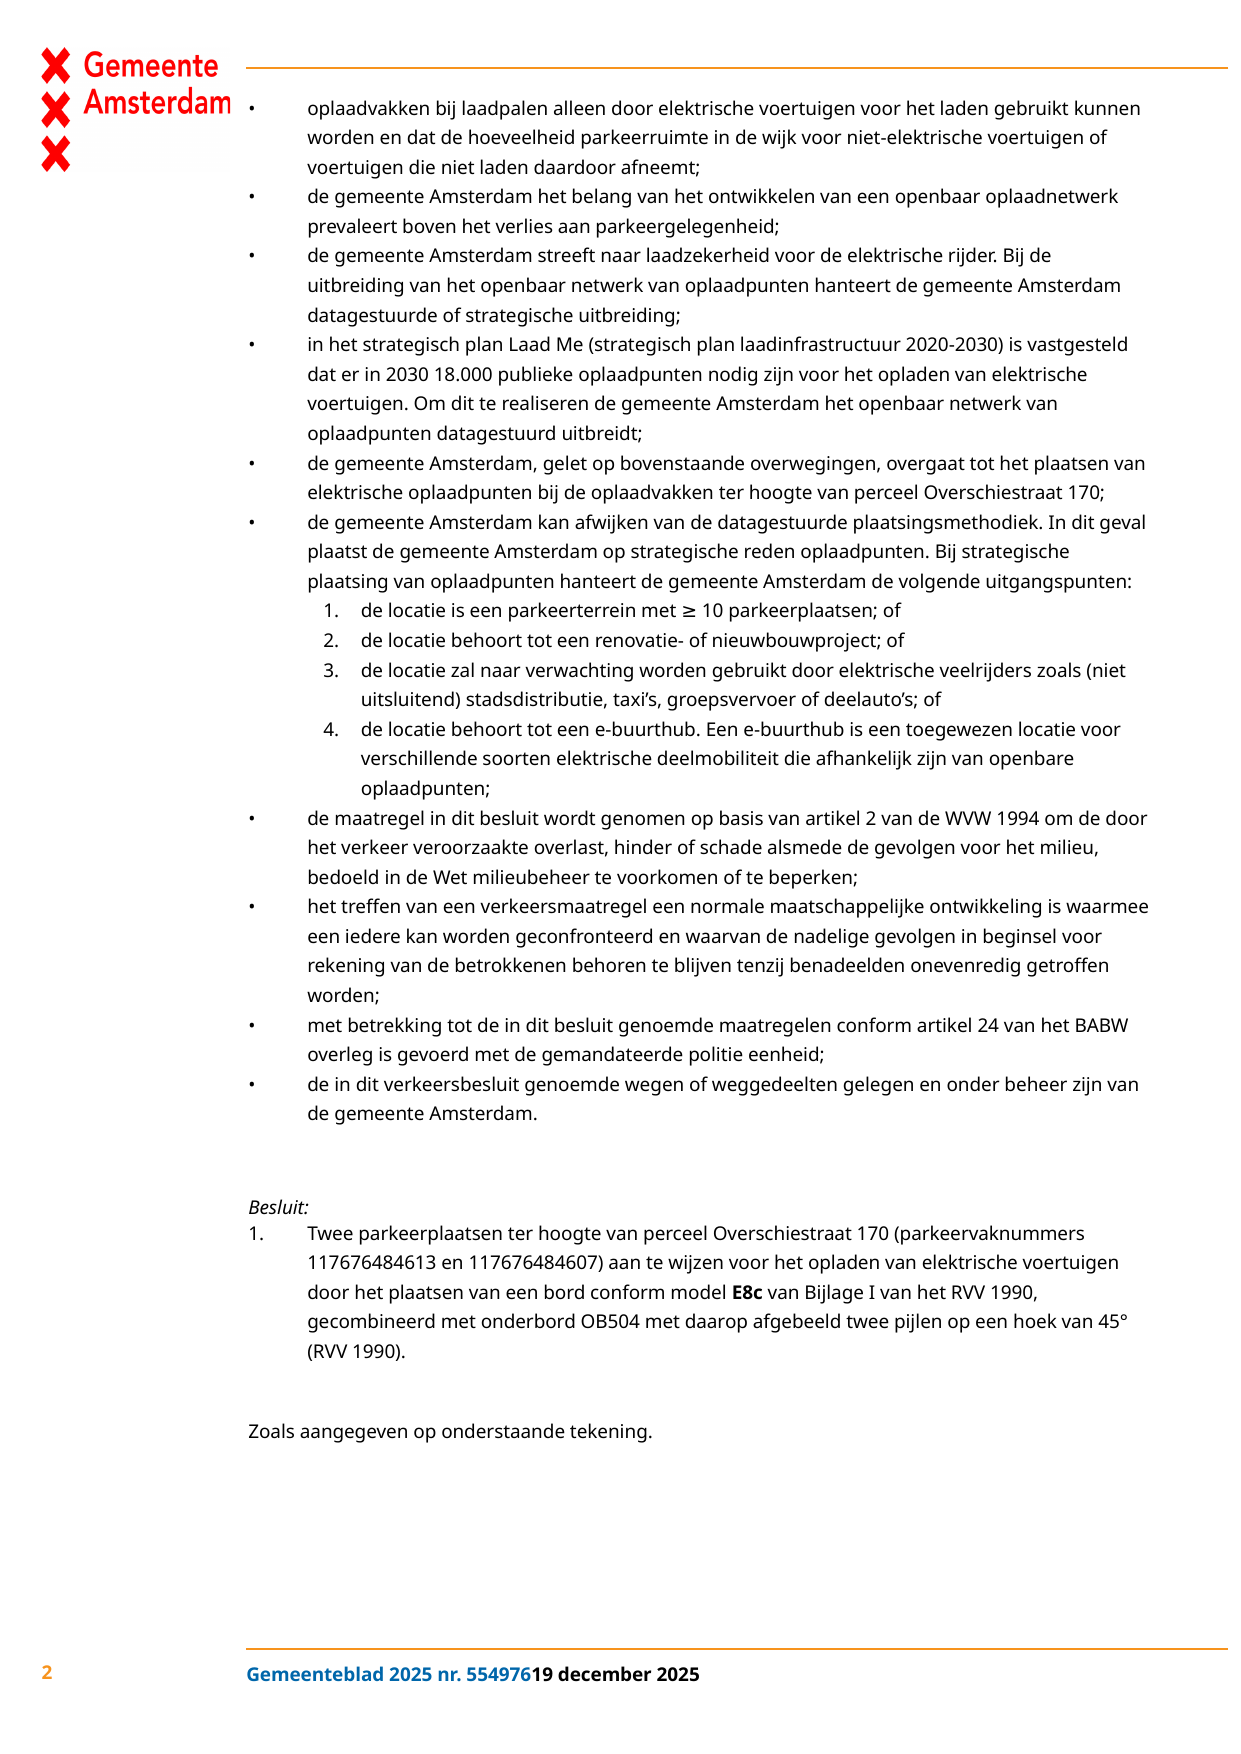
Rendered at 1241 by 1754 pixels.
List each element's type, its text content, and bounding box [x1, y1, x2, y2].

list de gemeente Amsterdam het belang van het ontwikkelen van een openbaar oplaadnetwerk prevaleert boven het verlies aan parkeergelegenheid; [248, 183, 1152, 239]
list de locatie zal naar verwachting worden gebruikt door elektrische veelrijders zoals (niet uitsluitend) stadsdistributie, taxi’s, groepsvervoer of deelauto’s; of [323, 657, 1152, 712]
text Besluit: [248, 1194, 1152, 1220]
text Zoals aangegeven op onderstaande tekening. [248, 1418, 1152, 1444]
list de in dit verkeersbesluit genoemde wegen of weggedeelten gelegen en onder beheer zijn van de gemeente Amsterdam. [248, 1071, 1152, 1126]
list het treffen van een verkeersmaatregel een normale maatschappelijke ontwikkeling is waarmee een iedere kan worden geconfronteerd en waarvan de nadelige gevolgen in beginsel voor rekening van de betrokkenen behoren te blijven tenzij benadeelden onevenredig getroffen worden; [248, 893, 1152, 1008]
picture [41, 47, 231, 172]
list oplaadvakken bij laadpalen alleen door elektrische voertuigen voor het laden gebruikt kunnen worden en dat de hoeveelheid parkeerruimte in de wijk voor niet-elektrische voertuigen of voertuigen die niet laden daardoor afneemt; [248, 95, 1152, 180]
list in het strategisch plan Laad Me (strategisch plan laadinfrastructuur 2020-2030) is vastgesteld dat er in 2030 18.000 publieke oplaadpunten nodig zijn voor het opladen van elektrische voertuigen. Om dit te realiseren de gemeente Amsterdam het openbaar netwerk van oplaadpunten datagestuurd uitbreidt; [248, 331, 1152, 446]
list met betrekking tot de in dit besluit genoemde maatregelen conform artikel 24 van het BABW overleg is gevoerd met de gemandateerde politie eenheid; [248, 1012, 1152, 1067]
list de maatregel in dit besluit wordt genomen op basis van artikel 2 van de WVW 1994 om de door het verkeer veroorzaakte overlast, hinder of schade alsmede de gevolgen voor het milieu, bedoeld in de Wet milieubeheer te voorkomen of te beperken; [248, 805, 1152, 890]
list de locatie behoort tot een renovatie- of nieuwbouwproject; of [323, 627, 1152, 653]
list de locatie behoort tot een e-buurthub. Een e-buurthub is een toegewezen locatie voor verschillende soorten elektrische deelmobiliteit die afhankelijk zijn van openbare oplaadpunten; [323, 716, 1152, 801]
list de gemeente Amsterdam streeft naar laadzekerheid voor de elektrische rijder. Bij de uitbreiding van het openbaar netwerk van oplaadpunten hanteert de gemeente Amsterdam datagestuurde of strategische uitbreiding; [248, 243, 1152, 328]
list Twee parkeerplaatsen ter hoogte van perceel Overschiestraat 170 (parkeervaknummers 117676484613 en 117676484607) aan te wijzen voor het opladen van elektrische voertuigen door het plaatsen van een bord conform model E8c van Bijlage I van het RVV 1990, gecombineerd met onderbord OB504 met daarop afgebeeld twee pijlen op een hoek van 45° (RVV 1990). [248, 1220, 1152, 1364]
list de gemeente Amsterdam, gelet op bovenstaande overwegingen, overgaat tot het plaatsen van elektrische oplaadpunten bij de oplaadvakken ter hoogte van perceel Overschiestraat 170; [248, 450, 1152, 505]
list de locatie is een parkeerterrein met ≥ 10 parkeerplaatsen; of [323, 598, 1152, 623]
list de gemeente Amsterdam kan afwijken van de datagestuurde plaatsingsmethodiek. In dit geval plaatst de gemeente Amsterdam op strategische reden oplaadpunten. Bij strategische plaatsing van oplaadpunten hanteert de gemeente Amsterdam de volgende uitgangspunten: [248, 509, 1152, 594]
